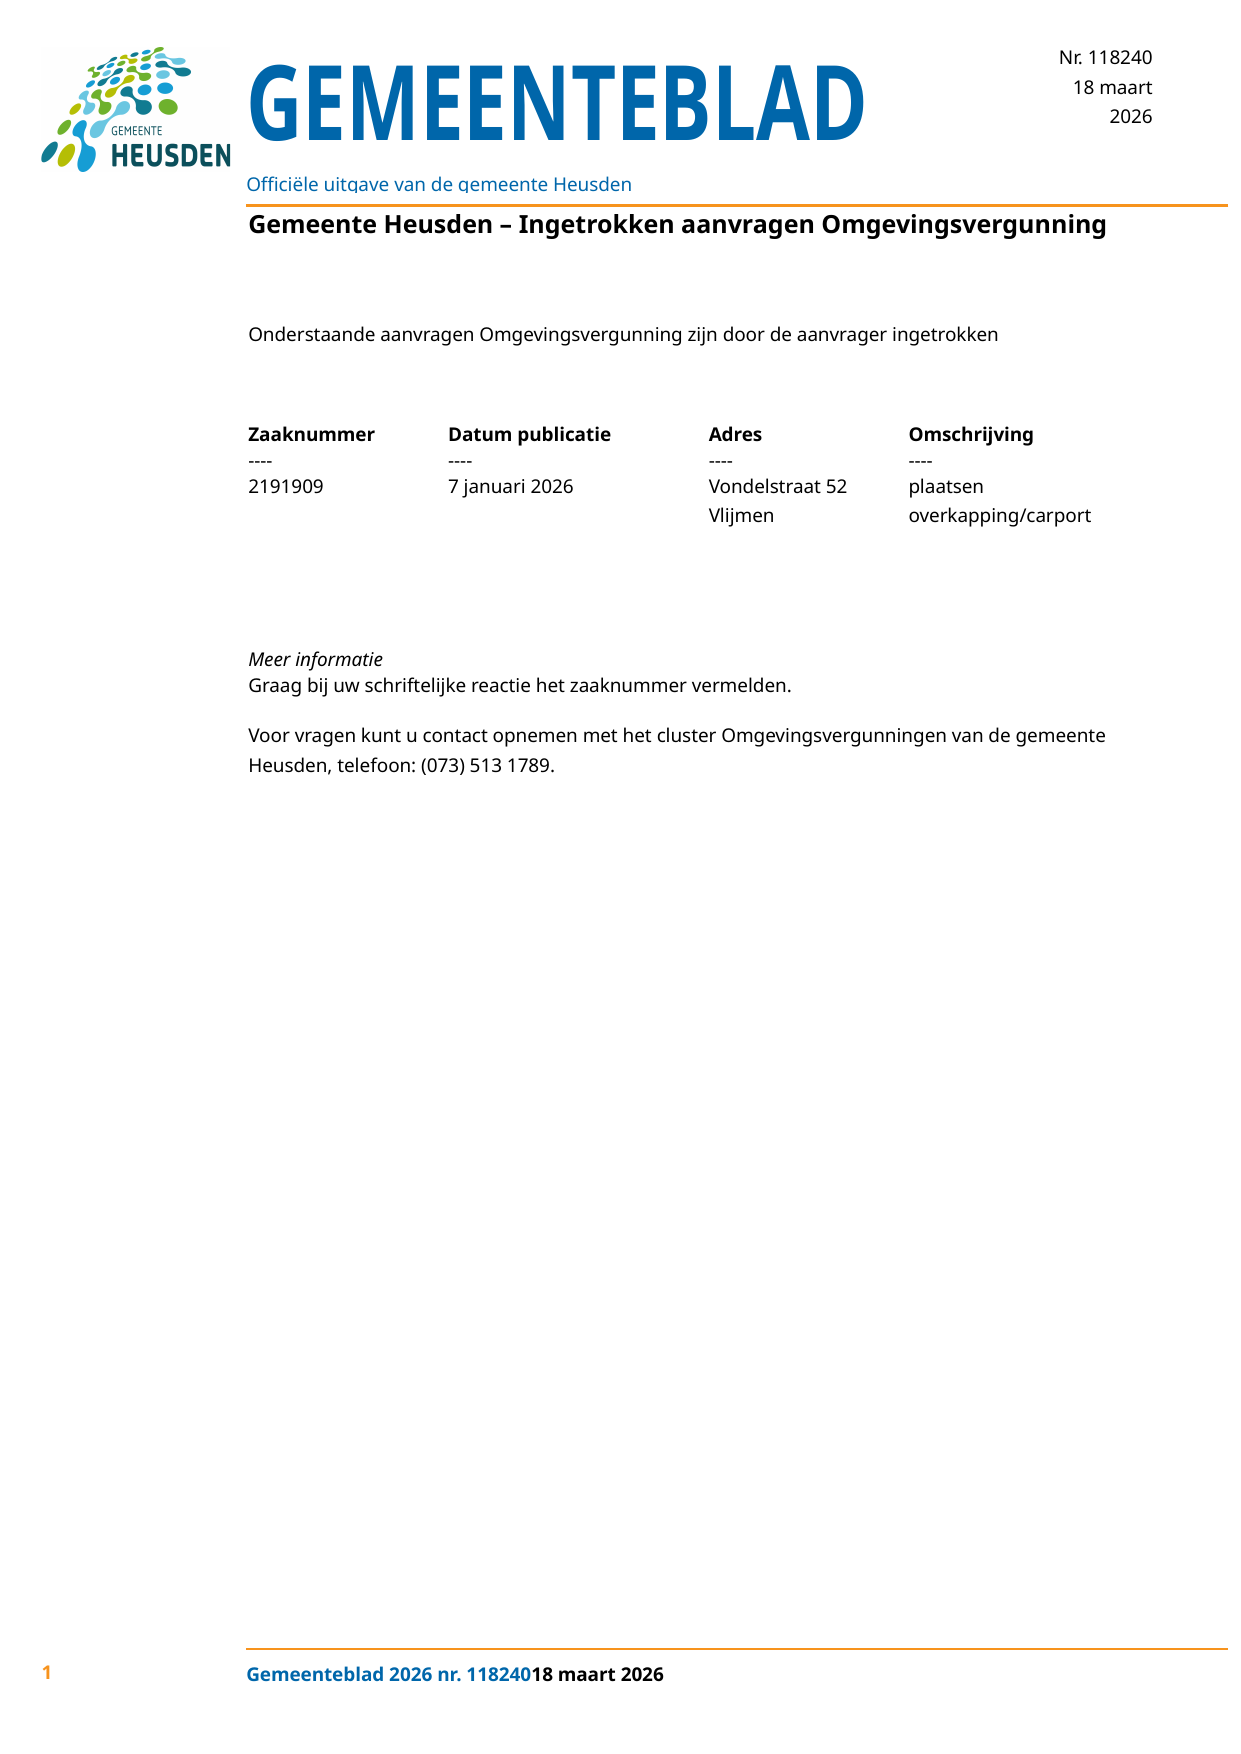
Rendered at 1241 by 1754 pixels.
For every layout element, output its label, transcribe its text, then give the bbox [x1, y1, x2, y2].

text Onderstaande aanvragen Omgevingsvergunning zijn door de aanvrager ingetrokken [248, 321, 1152, 346]
table_header Adres [709, 422, 908, 447]
table_cell plaatsen overkapping/carport [908, 473, 1152, 528]
picture [41, 47, 231, 172]
table_cell ---- [448, 448, 708, 473]
text Gemeente Heusden – Ingetrokken aanvragen Omgevingsvergunning [248, 207, 1152, 241]
text Graag bij uw schriftelijke reactie het zaaknummer vermelden. [248, 672, 1152, 697]
text Meer informatie [248, 646, 1152, 672]
table_cell 7 januari 2026 [448, 473, 708, 528]
table_cell ---- [908, 448, 1152, 473]
table_cell ---- [248, 448, 448, 473]
table_header Omschrijving [908, 422, 1152, 447]
table_cell Vondelstraat 52 Vlijmen [709, 473, 908, 528]
table_cell 2191909 [248, 473, 448, 528]
table_header Datum publicatie [448, 422, 708, 447]
text Voor vragen kunt u contact opnemen met het cluster Omgevingsvergunningen van de gemeente Heusden, telefoon: (073) 513 1789. [248, 722, 1152, 777]
table_cell ---- [709, 448, 908, 473]
table_header Zaaknummer [248, 422, 448, 447]
